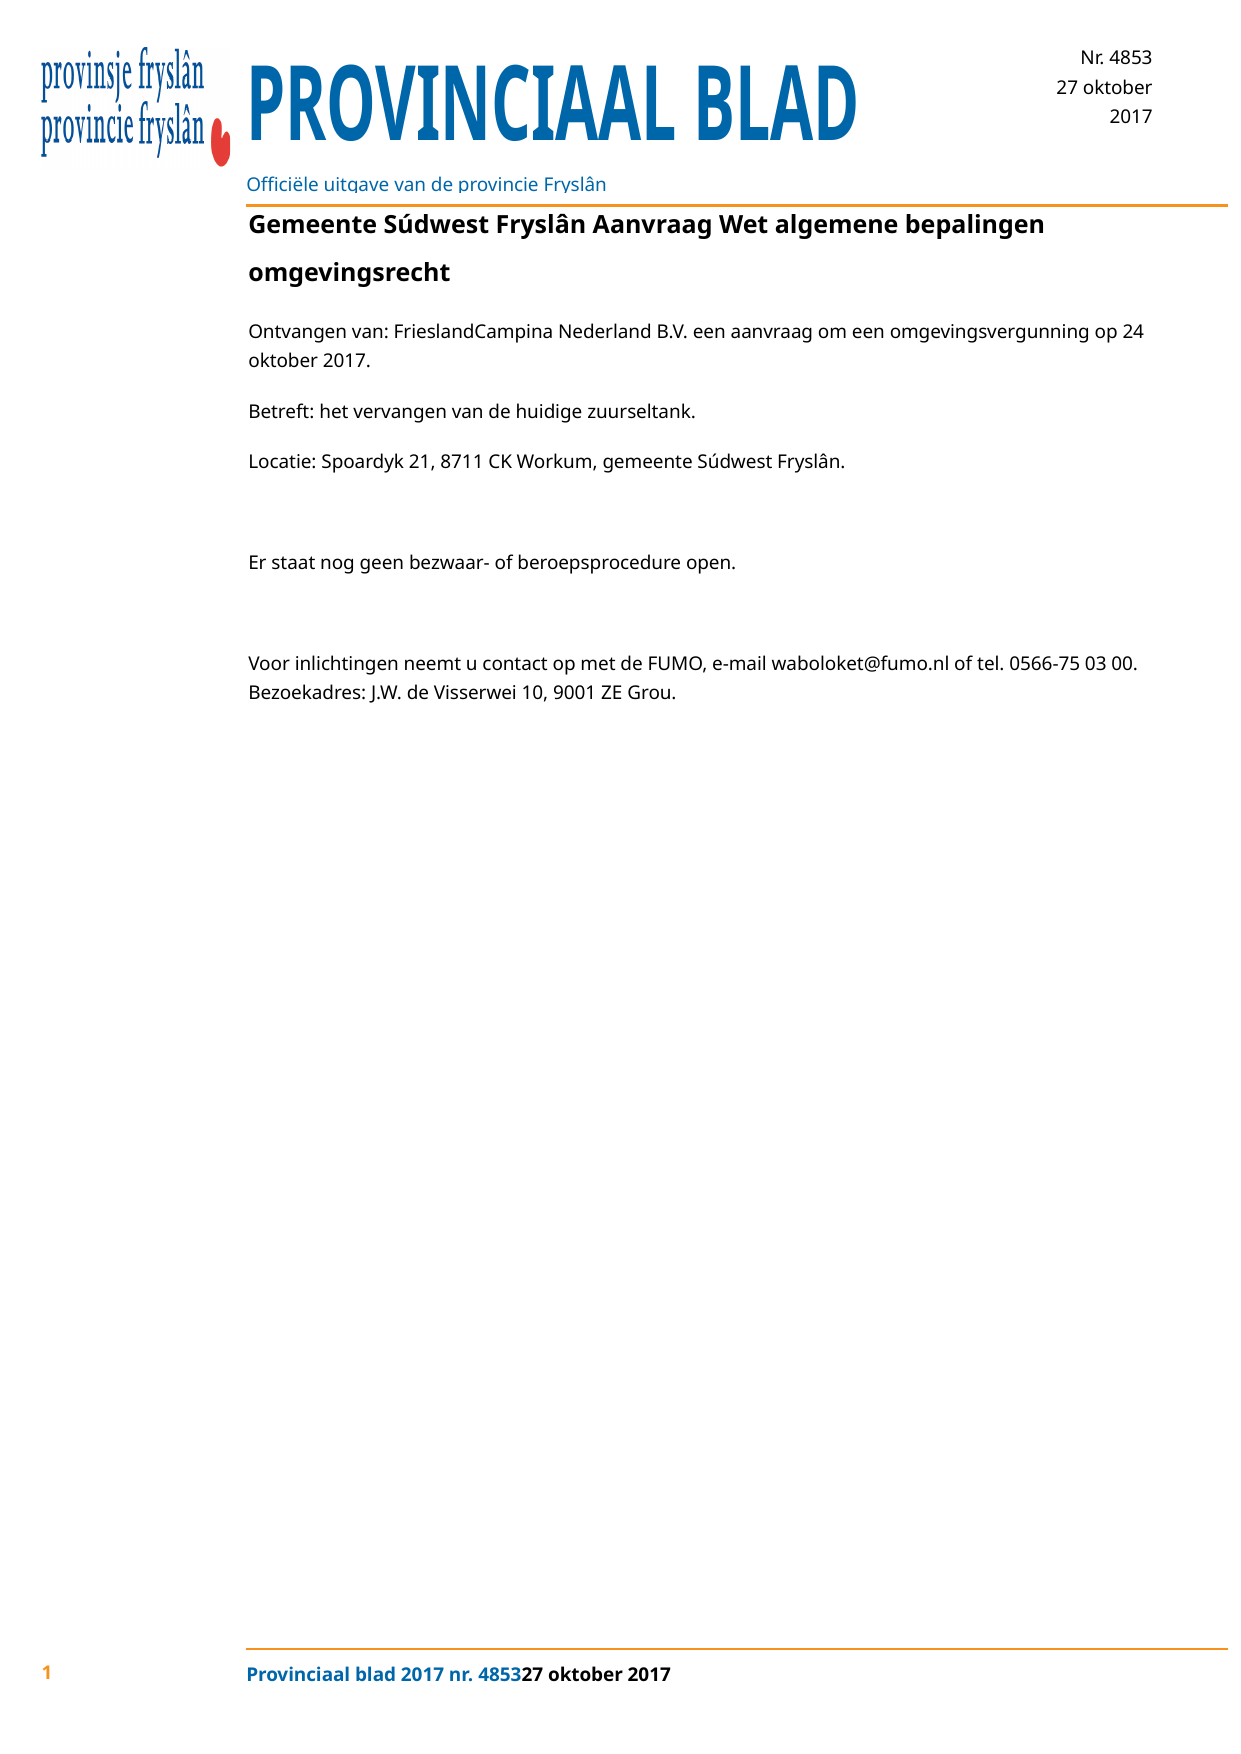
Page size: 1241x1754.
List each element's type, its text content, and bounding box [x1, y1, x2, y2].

text Ontvangen van: FrieslandCampina Nederland B.V. een aanvraag om een omgevingsvergunning op 24 oktober 2017. [248, 318, 1152, 373]
picture [41, 47, 231, 172]
text Er staat nog geen bezwaar- of beroepsprocedure open. [248, 549, 1152, 575]
text Betreft: het vervangen van de huidige zuurseltank. [248, 398, 1152, 424]
text Voor inlichtingen neemt u contact op met de FUMO, e-mail waboloket@fumo.nl of tel. 0566-75 03 00. Bezoekadres: J.W. de Visserwei 10, 9001 ZE Grou. [248, 650, 1152, 705]
text Gemeente Súdwest Fryslân Aanvraag Wet algemene bepalingen omgevingsrecht [248, 207, 1152, 288]
text Locatie: Spoardyk 21, 8711 CK Workum, gemeente Súdwest Fryslân. [248, 448, 1152, 474]
